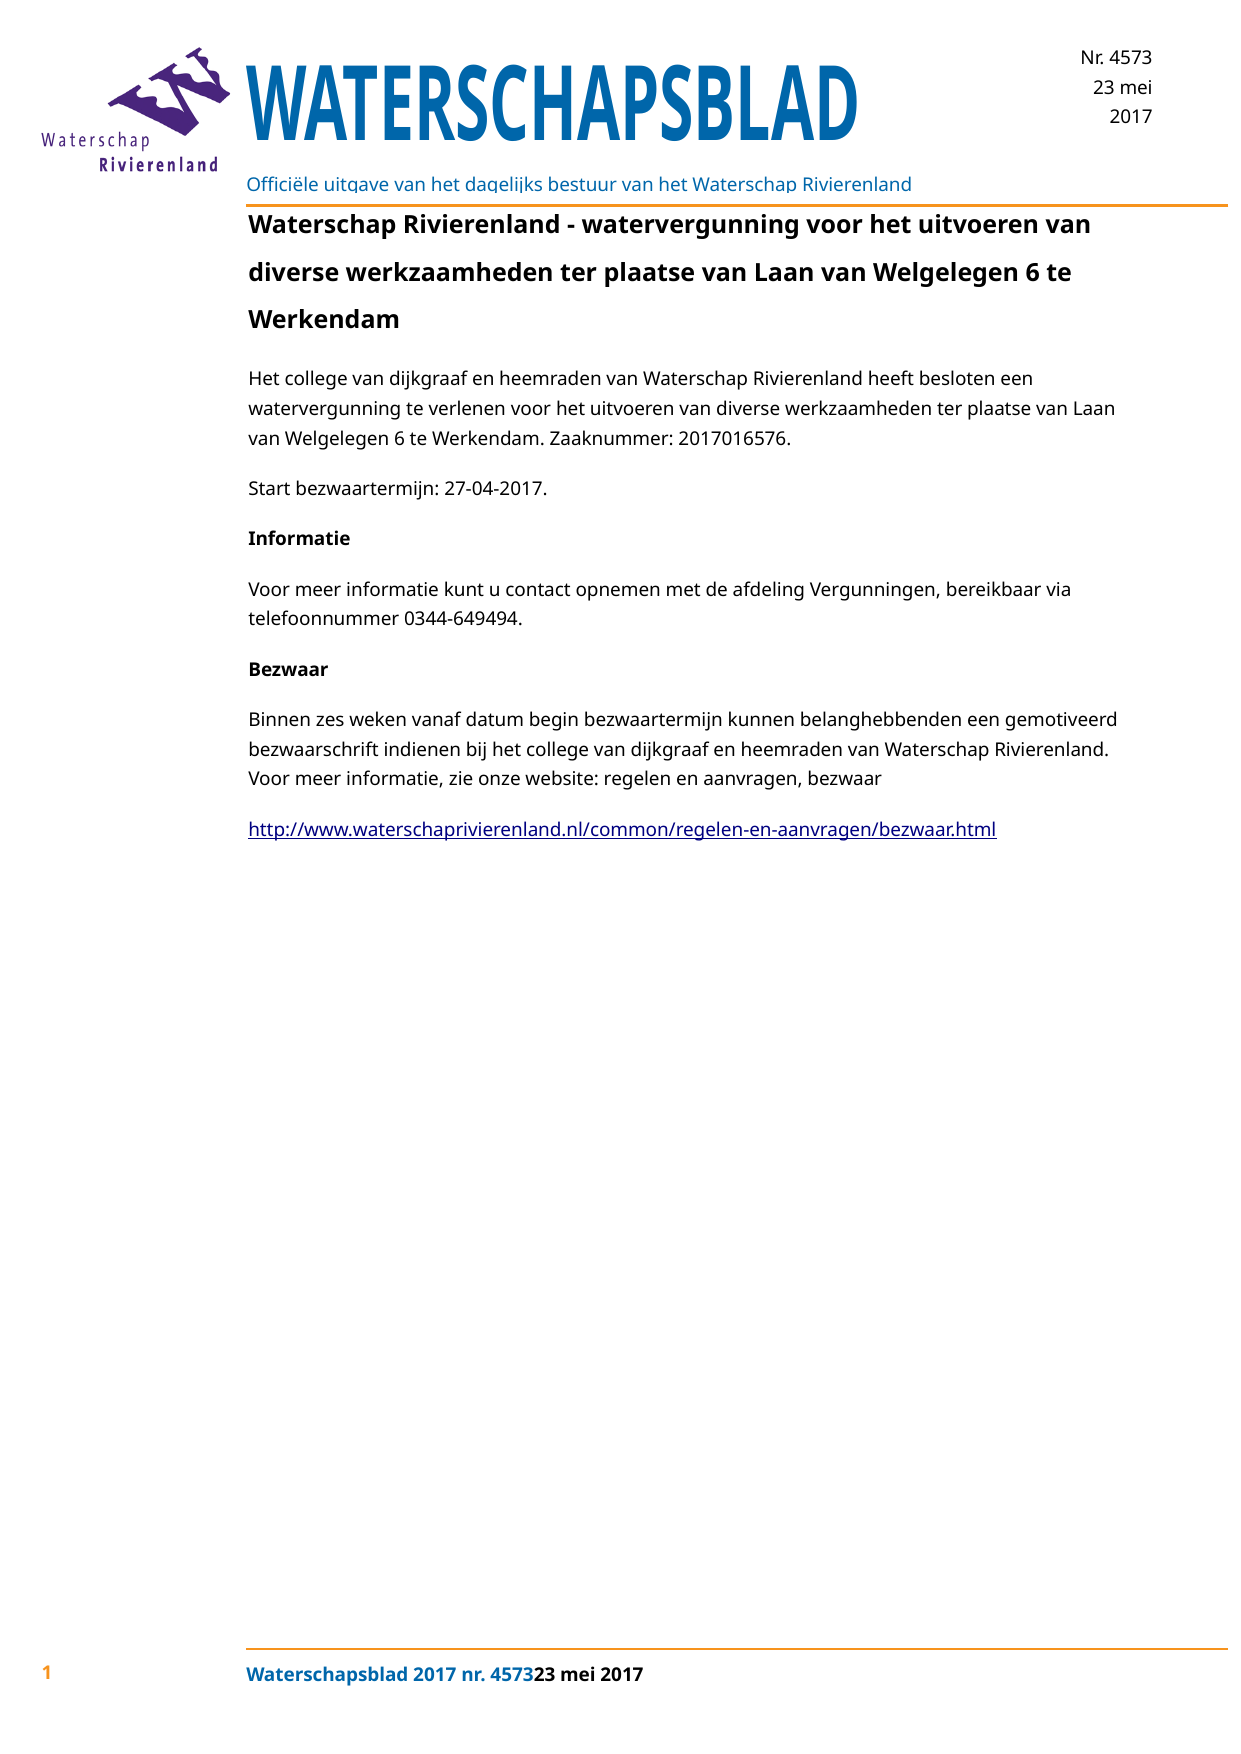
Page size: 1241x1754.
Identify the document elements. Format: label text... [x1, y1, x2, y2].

text Waterschap Rivierenland - watervergunning voor het uitvoeren van diverse werkzaamheden ter plaatse van Laan van Welgelegen 6 te Werkendam [248, 207, 1152, 336]
text http://www.waterschaprivierenland.nl/common/regelen-en-aanvragen/bezwaar.html [248, 816, 1152, 842]
picture [41, 47, 231, 172]
text Het college van dijkgraaf en heemraden van Waterschap Rivierenland heeft besloten een watervergunning te verlenen voor het uitvoeren van diverse werkzaamheden ter plaatse van Laan van Welgelegen 6 te Werkendam. Zaaknummer: 2017016576. [248, 366, 1152, 450]
text Informatie [248, 526, 1152, 551]
text Bezwaar [248, 656, 1152, 682]
text Binnen zes weken vanaf datum begin bezwaartermijn kunnen belanghebbenden een gemotiveerd bezwaarschrift indienen bij het college van dijkgraaf en heemraden van Waterschap Rivierenland. Voor meer informatie, zie onze website: regelen en aanvragen, bezwaar [248, 706, 1152, 791]
text Start bezwaartermijn: 27-04-2017. [248, 475, 1152, 501]
text Voor meer informatie kunt u contact opnemen met de afdeling Vergunningen, bereikbaar via telefoonnummer 0344-649494. [248, 576, 1152, 631]
